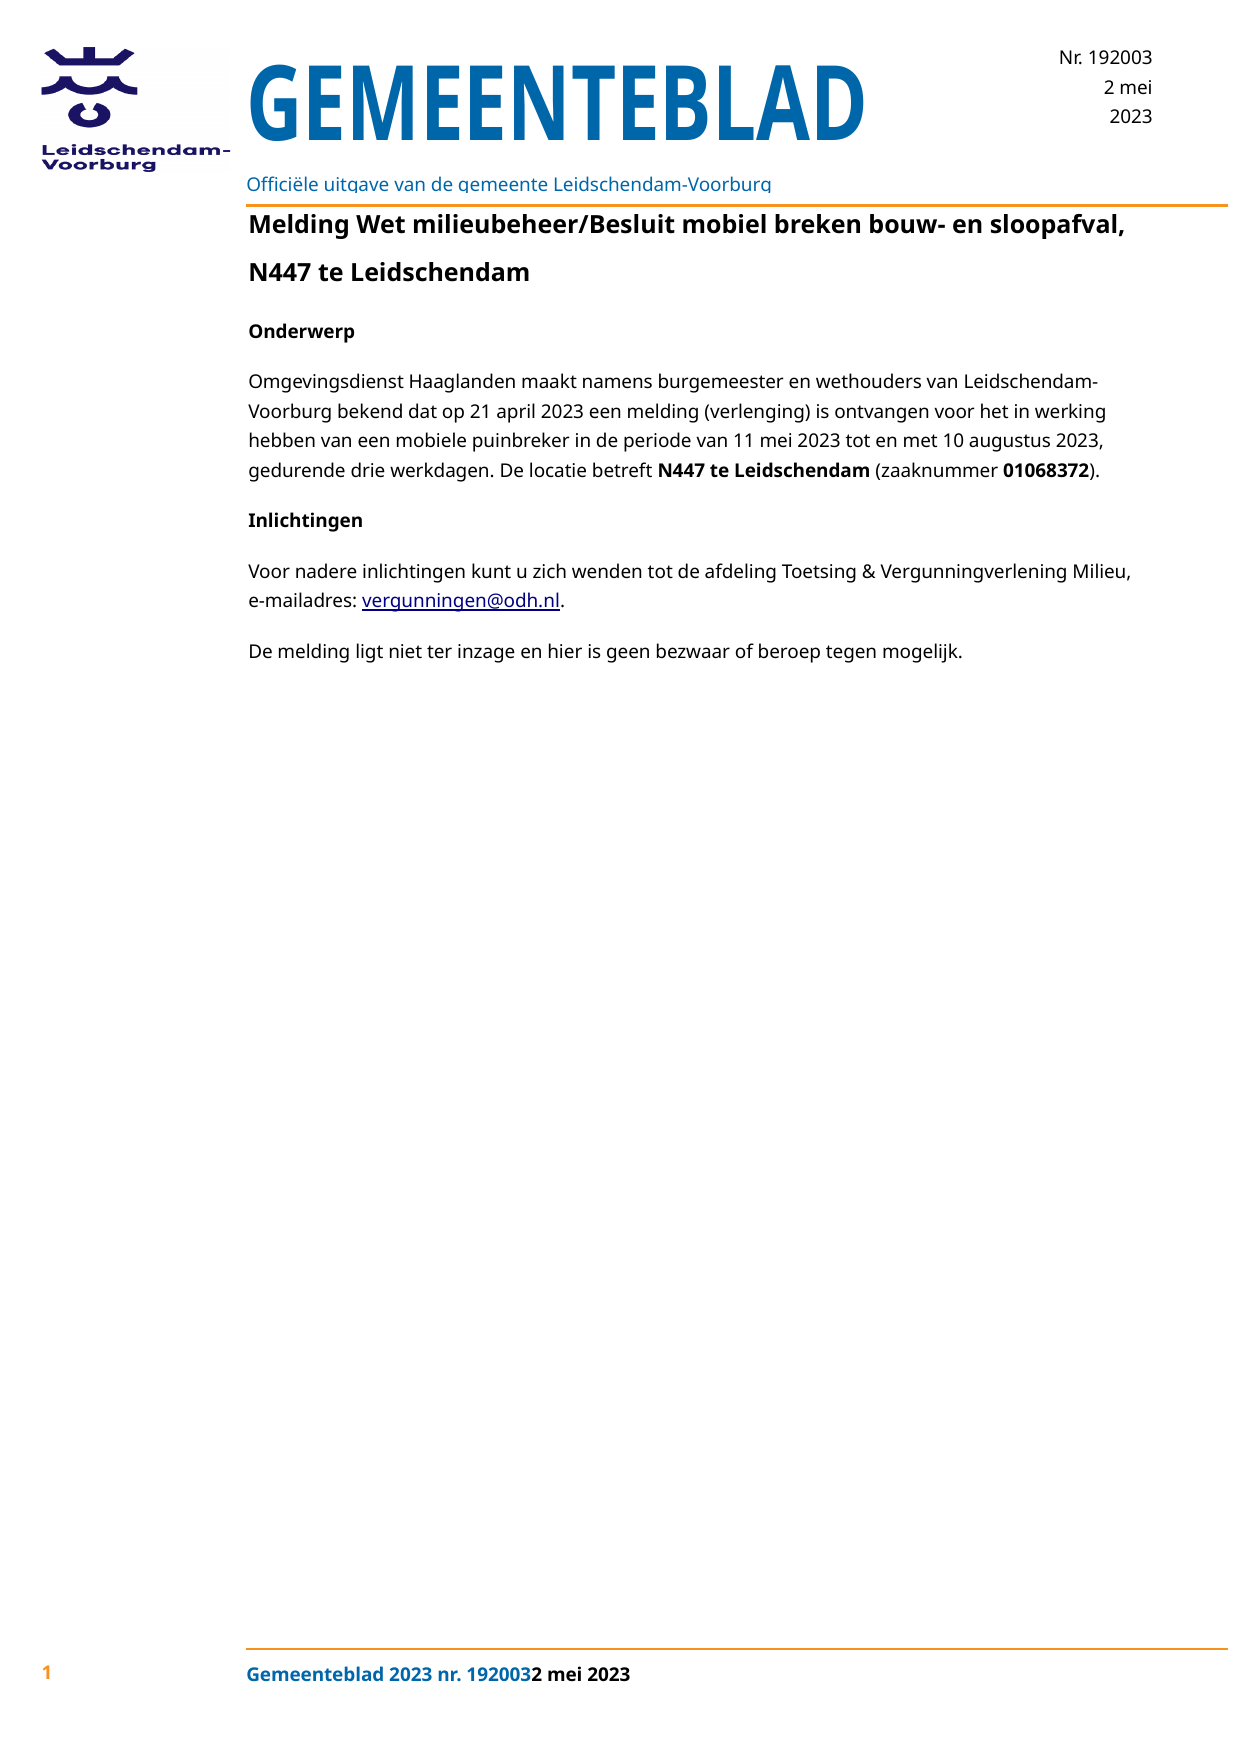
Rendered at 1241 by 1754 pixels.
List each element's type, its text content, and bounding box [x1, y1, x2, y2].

text Voor nadere inlichtingen kunt u zich wenden tot de afdeling Toetsing & Vergunningverlening Milieu, e-mailadres: vergunningen@odh.nl. [248, 558, 1152, 613]
picture [41, 47, 231, 172]
text Omgevingsdienst Haaglanden maakt namens burgemeester en wethouders van Leidschendam-Voorburg bekend dat op 21 april 2023 een melding (verlenging) is ontvangen voor het in werking hebben van een mobiele puinbreker in de periode van 11 mei 2023 tot en met 10 augustus 2023, gedurende drie werkdagen. De locatie betreft N447 te Leidschendam (zaaknummer 01068372). [248, 368, 1152, 483]
text Melding Wet milieubeheer/Besluit mobiel breken bouw- en sloopafval, N447 te Leidschendam [248, 207, 1152, 288]
text Onderwerp [248, 318, 1152, 344]
text De melding ligt niet ter inzage en hier is geen bezwaar of beroep tegen mogelijk. [248, 638, 1152, 664]
text Inlichtingen [248, 507, 1152, 533]
